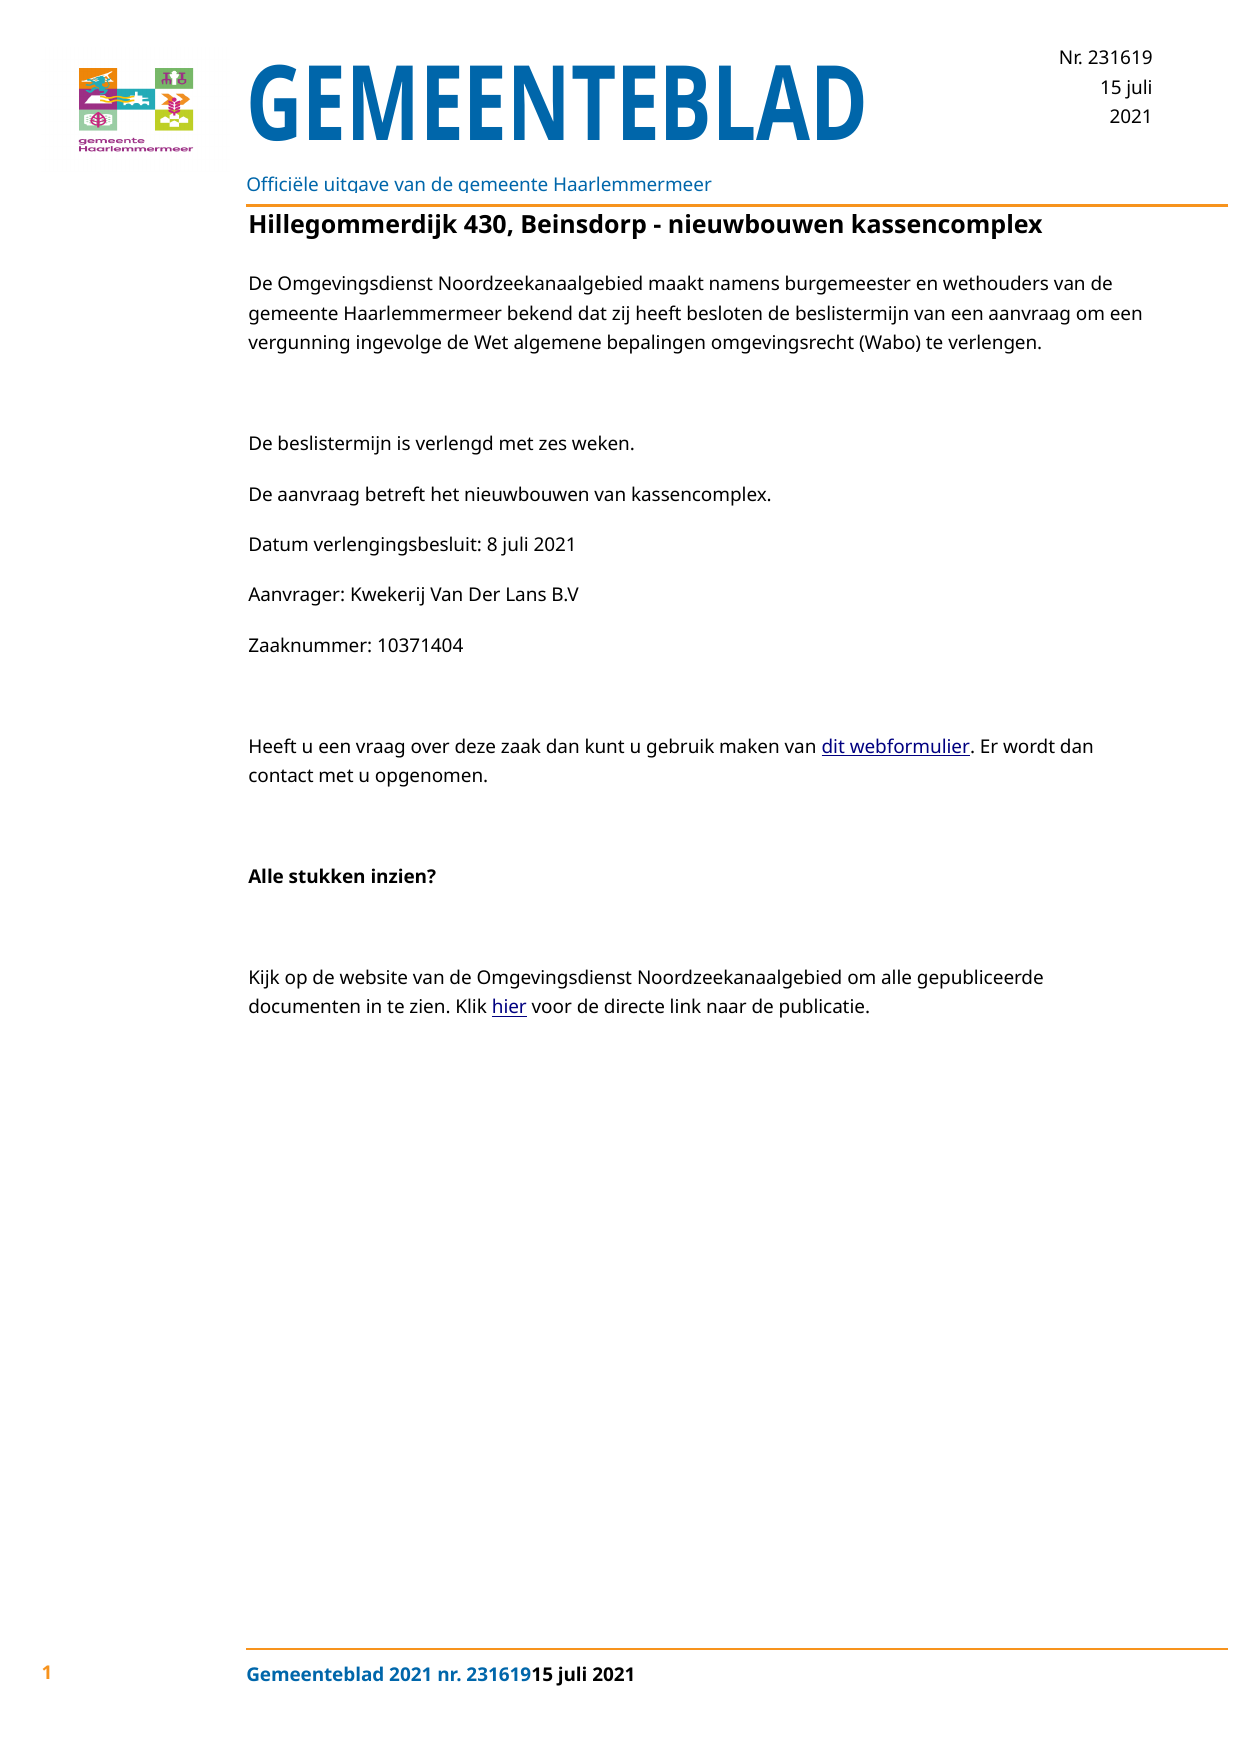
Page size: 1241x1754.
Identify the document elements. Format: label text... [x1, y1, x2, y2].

picture [41, 47, 231, 172]
text Zaaknummer: 10371404 [248, 632, 1152, 658]
text Aanvrager: Kwekerij Van Der Lans B.V [248, 582, 1152, 607]
text Hillegommerdijk 430, Beinsdorp - nieuwbouwen kassencomplex [248, 207, 1152, 241]
text De Omgevingsdienst Noordzeekanaalgebied maakt namens burgemeester en wethouders van de gemeente Haarlemmermeer bekend dat zij heeft besloten de beslistermijn van een aanvraag om een vergunning ingevolge de Wet algemene bepalingen omgevingsrecht (Wabo) te verlengen. [248, 270, 1152, 355]
text Kijk op de website van de Omgevingsdienst Noordzeekanaalgebied om alle gepubliceerde documenten in te zien. Klik hier voor de directe link naar de publicatie. [248, 964, 1152, 1019]
text De beslistermijn is verlengd met zes weken. [248, 430, 1152, 456]
text Datum verlengingsbesluit: 8 juli 2021 [248, 531, 1152, 557]
text De aanvraag betreft het nieuwbouwen van kassencomplex. [248, 481, 1152, 506]
text Alle stukken inzien? [248, 863, 1152, 889]
text Heeft u een vraag over deze zaak dan kunt u gebruik maken van dit webformulier. Er wordt dan contact met u opgenomen. [248, 733, 1152, 788]
